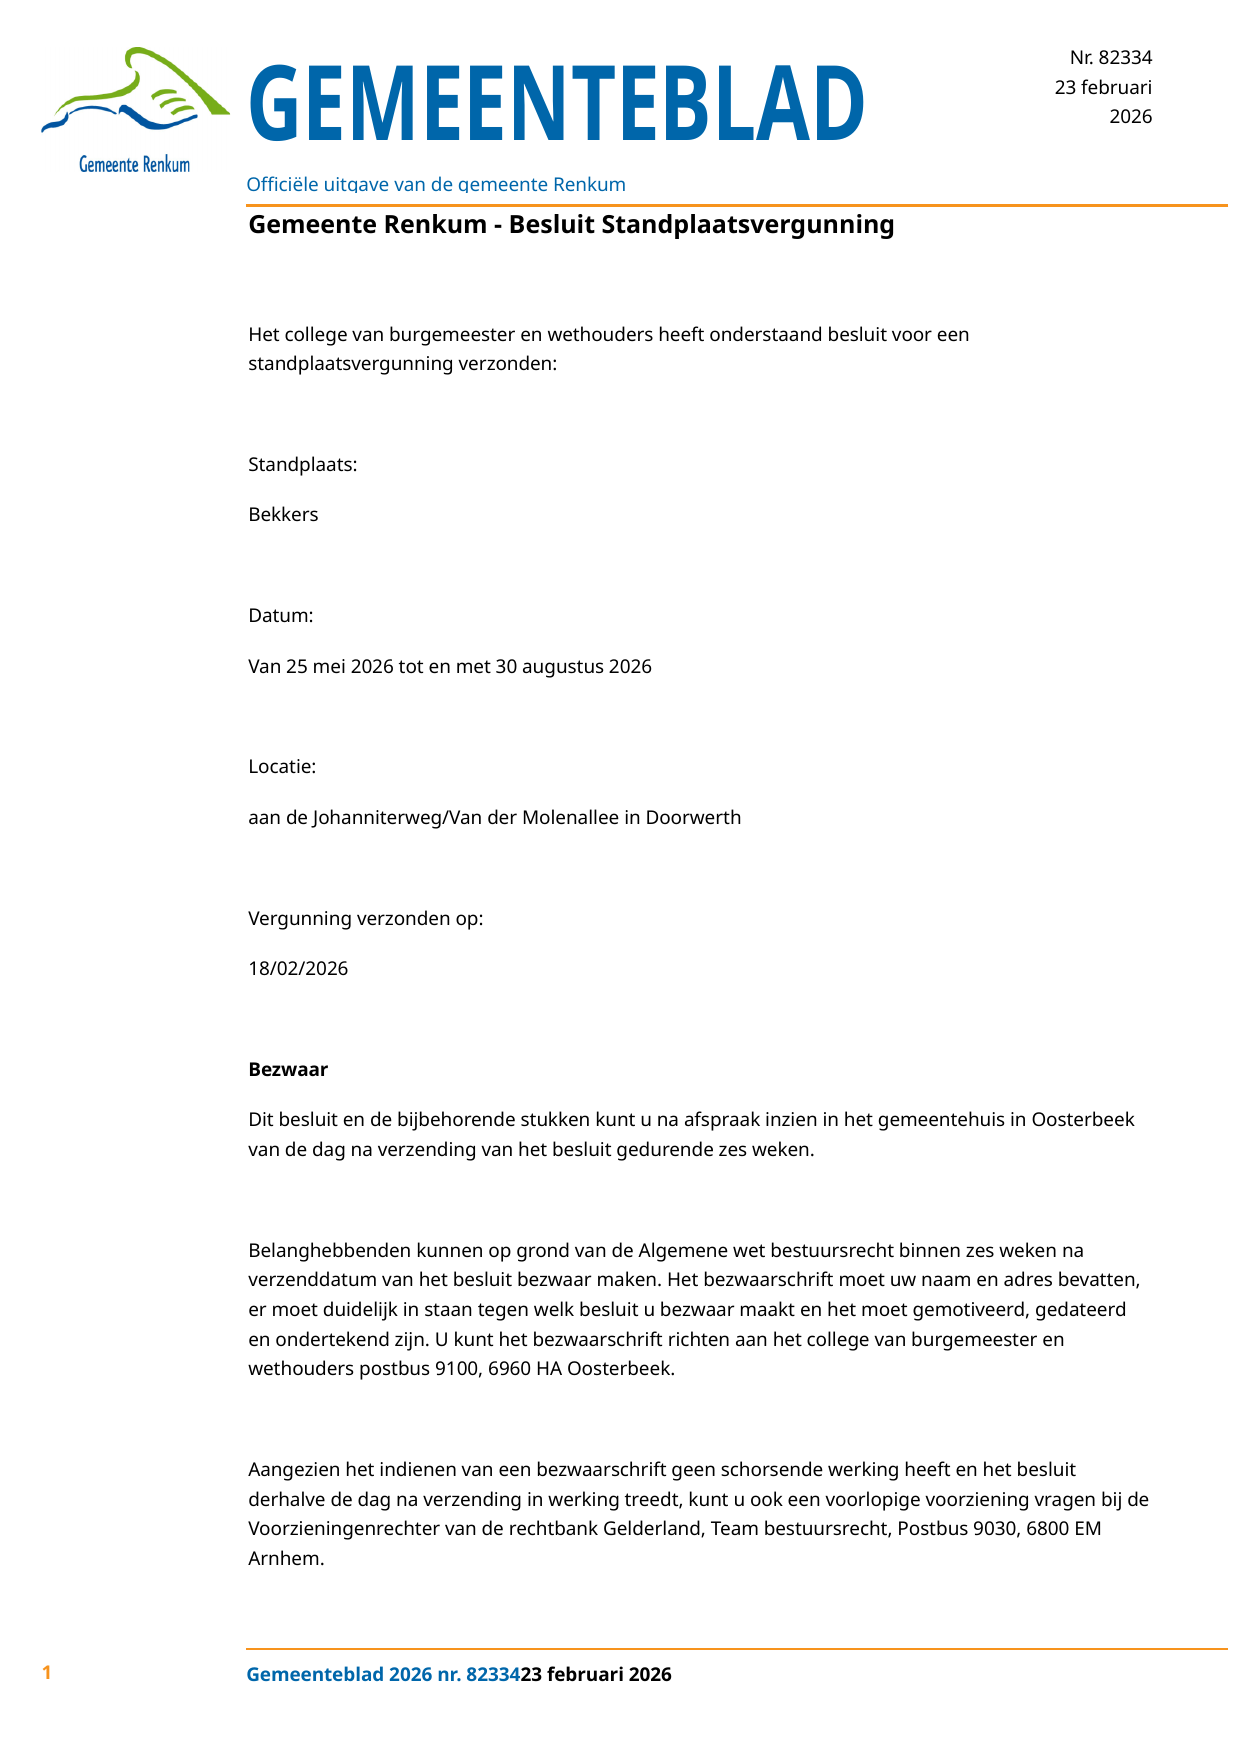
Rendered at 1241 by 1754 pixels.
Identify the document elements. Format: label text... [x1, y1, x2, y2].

text Het college van burgemeester en wethouders heeft onderstaand besluit voor een standplaatsvergunning verzonden: [248, 321, 1152, 376]
text Dit besluit en de bijbehorende stukken kunt u na afspraak inzien in het gemeentehuis in Oosterbeek van de dag na verzending van het besluit gedurende zes weken. [248, 1107, 1152, 1162]
text Datum: [248, 602, 1152, 628]
text aan de Johanniterweg/Van der Molenallee in Doorwerth [248, 804, 1152, 830]
text Belanghebbenden kunnen op grond van de Algemene wet bestuursrecht binnen zes weken na verzenddatum van het besluit bezwaar maken. Het bezwaarschrift moet uw naam en adres bevatten, er moet duidelijk in staan tegen welk besluit u bezwaar maakt en het moet gemotiveerd, gedateerd en ondertekend zijn. U kunt het bezwaarschrift richten aan het college van burgemeester en wethouders postbus 9100, 6960 HA Oosterbeek. [248, 1237, 1152, 1381]
text Locatie: [248, 754, 1152, 779]
text Bezwaar [248, 1056, 1152, 1082]
picture [41, 47, 231, 172]
text Aangezien het indienen van een bezwaarschrift geen schorsende werking heeft en het besluit derhalve de dag na verzending in werking treedt, kunt u ook een voorlopige voorziening vragen bij de Voorzieningenrechter van de rechtbank Gelderland, Team bestuursrecht, Postbus 9030, 6800 EM Arnhem. [248, 1456, 1152, 1571]
text Van 25 mei 2026 tot en met 30 augustus 2026 [248, 653, 1152, 678]
text Standplaats: [248, 451, 1152, 477]
text Gemeente Renkum - Besluit Standplaatsvergunning [248, 207, 1152, 241]
text Vergunning verzonden op: [248, 905, 1152, 931]
text 18/02/2026 [248, 955, 1152, 981]
text Bekkers [248, 502, 1152, 527]
